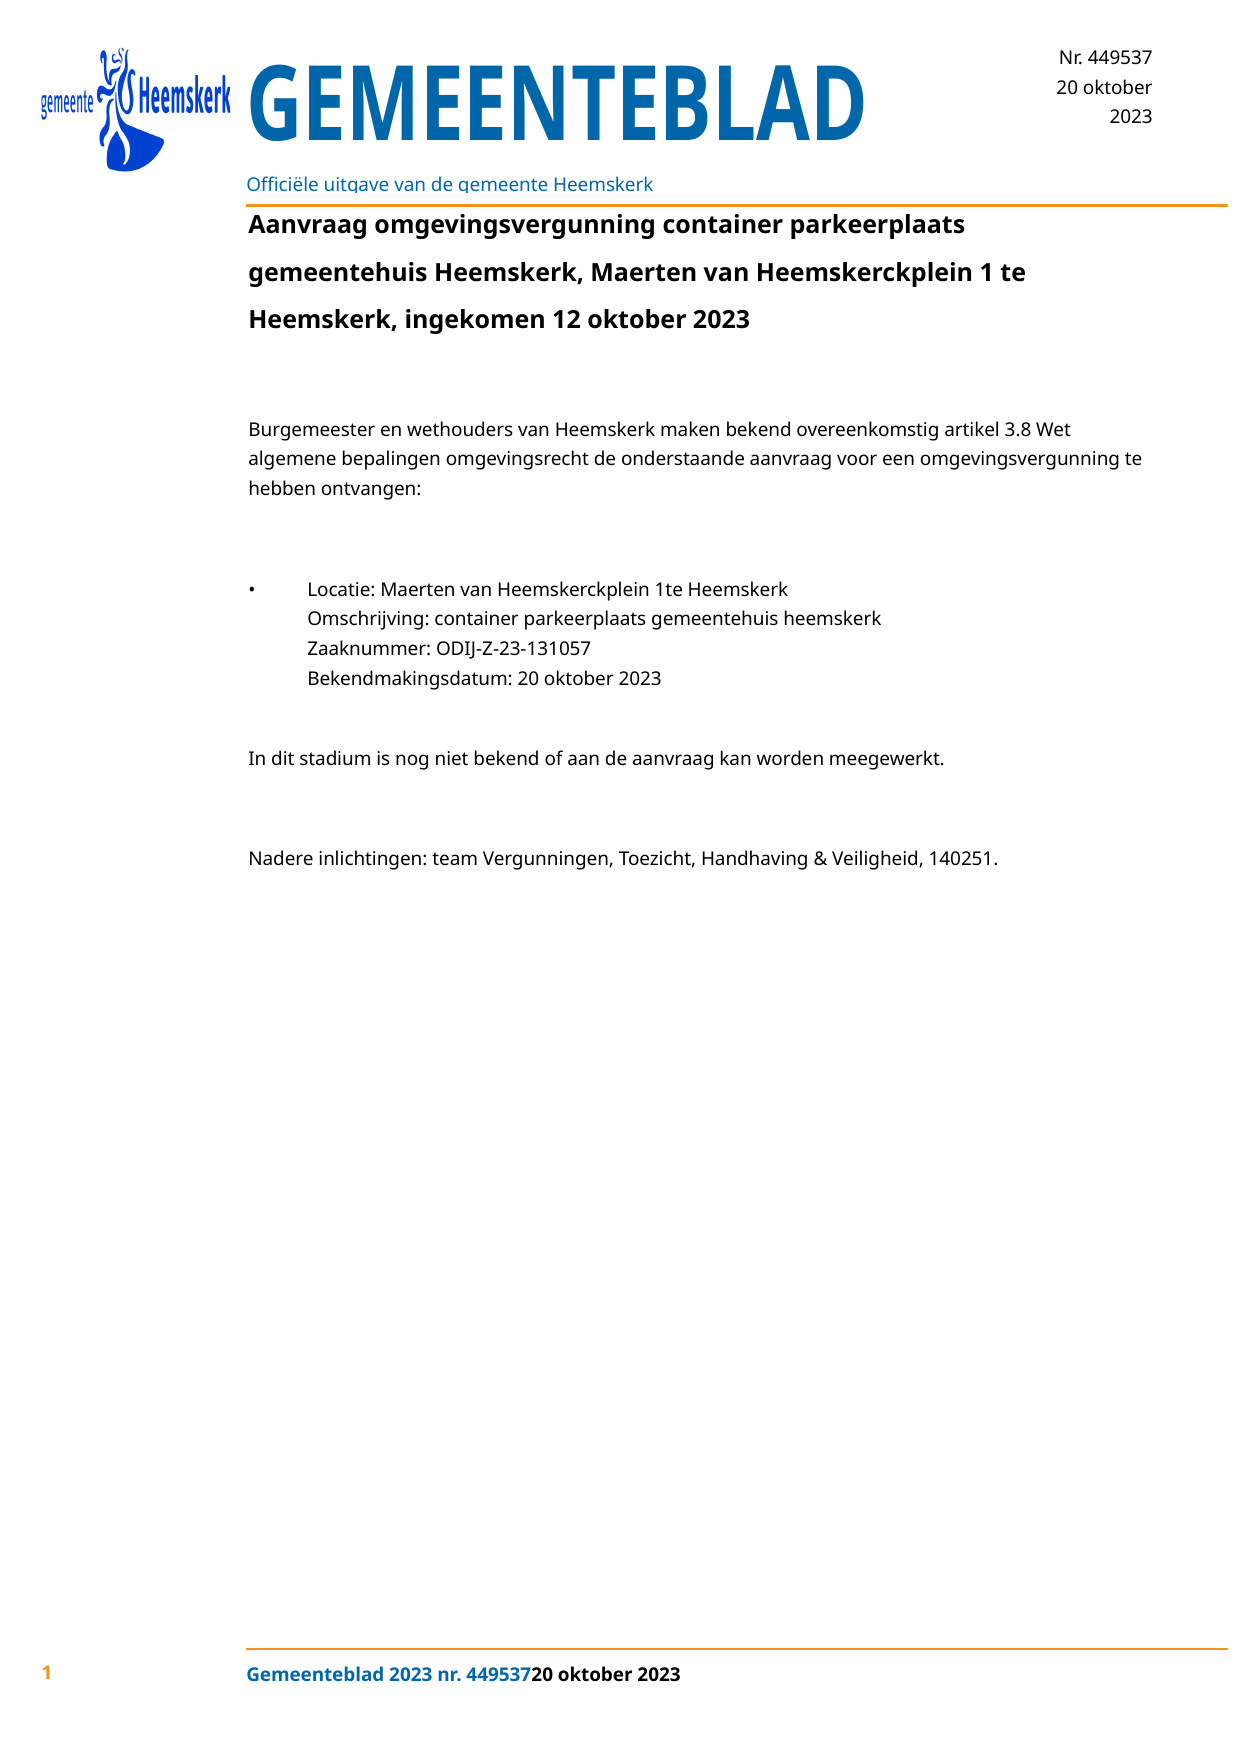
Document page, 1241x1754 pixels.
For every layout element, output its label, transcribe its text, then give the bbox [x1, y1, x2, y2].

text Burgemeester en wethouders van Heemskerk maken bekend overeenkomstig artikel 3.8 Wet algemene bepalingen omgevingsrecht de onderstaande aanvraag voor een omgevingsvergunning te hebben ontvangen: [248, 416, 1152, 501]
list Locatie: Maerten van Heemskerckplein 1te Heemskerk [248, 576, 1152, 602]
list Zaaknummer: ODIJ-Z-23-131057 [248, 635, 1152, 661]
text In dit stadium is nog niet bekend of aan de aanvraag kan worden meegewerkt. [248, 745, 1152, 770]
text Nadere inlichtingen: team Vergunningen, Toezicht, Handhaving & Veiligheid, 140251. [248, 846, 1152, 871]
list Bekendmakingsdatum: 20 oktober 2023 [248, 665, 1152, 690]
picture [41, 47, 231, 172]
list Omschrijving: container parkeerplaats gemeentehuis heemskerk [248, 606, 1152, 631]
text Aanvraag omgevingsvergunning container parkeerplaats gemeentehuis Heemskerk, Maerten van Heemskerckplein 1 te Heemskerk, ingekomen 12 oktober 2023 [248, 207, 1152, 336]
